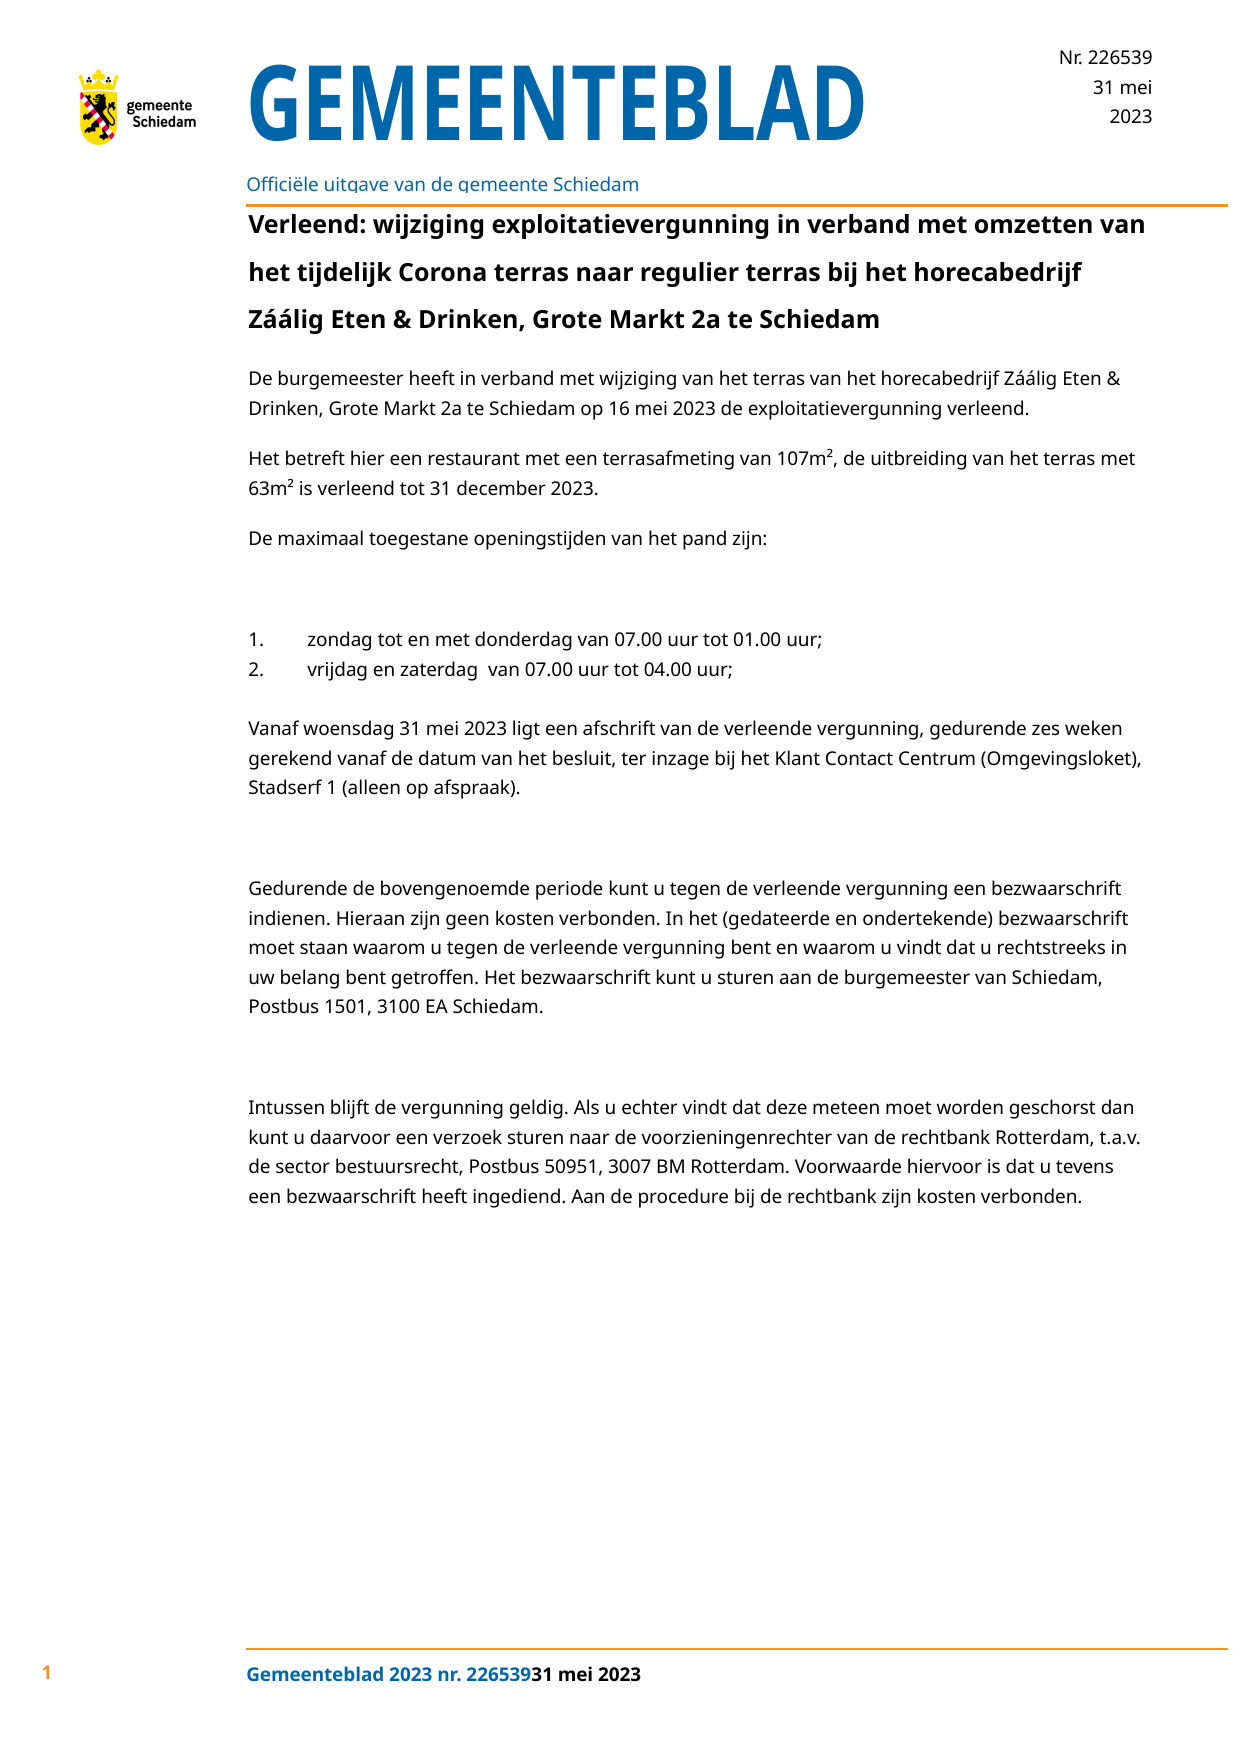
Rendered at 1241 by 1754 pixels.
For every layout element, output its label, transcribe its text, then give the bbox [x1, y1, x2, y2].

picture [41, 47, 231, 172]
list zondag tot en met donderdag van 07.00 uur tot 01.00 uur; [248, 626, 1152, 652]
text Het betreft hier een restaurant met een terrasafmeting van 107m², de uitbreiding van het terras met 63m² is verleend tot 31 december 2023. [248, 446, 1152, 501]
text Vanaf woensdag 31 mei 2023 ligt een afschrift van de verleende vergunning, gedurende zes weken gerekend vanaf de datum van het besluit, ter inzage bij het Klant Contact Centrum (Omgevingsloket), Stadserf 1 (alleen op afspraak). [248, 715, 1152, 800]
text Intussen blijft de vergunning geldig. Als u echter vindt dat deze meteen moet worden geschorst dan kunt u daarvoor een verzoek sturen naar de voorzieningenrechter van de rechtbank Rotterdam, t.a.v. de sector bestuursrecht, Postbus 50951, 3007 BM Rotterdam. Voorwaarde hiervoor is dat u tevens een bezwaarschrift heeft ingediend. Aan de procedure bij de rechtbank zijn kosten verbonden. [248, 1094, 1152, 1209]
text Verleend: wijziging exploitatievergunning in verband met omzetten van het tijdelijk Corona terras naar regulier terras bij het horecabedrijf Záálig Eten & Drinken, Grote Markt 2a te Schiedam [248, 207, 1152, 336]
text Gedurende de bovengenoemde periode kunt u tegen de verleende vergunning een bezwaarschrift indienen. Hieraan zijn geen kosten verbonden. In het (gedateerde en ondertekende) bezwaarschrift moet staan waarom u tegen de verleende vergunning bent en waarom u vindt dat u rechtstreeks in uw belang bent getroffen. Het bezwaarschrift kunt u sturen aan de burgemeester van Schiedam, Postbus 1501, 3100 EA Schiedam. [248, 875, 1152, 1019]
text De burgemeester heeft in verband met wijziging van het terras van het horecabedrijf Záálig Eten & Drinken, Grote Markt 2a te Schiedam op 16 mei 2023 de exploitatievergunning verleend. [248, 366, 1152, 421]
text De maximaal toegestane openingstijden van het pand zijn: [248, 526, 1152, 551]
list vrijdag en zaterdag van 07.00 uur tot 04.00 uur; [248, 656, 1152, 682]
